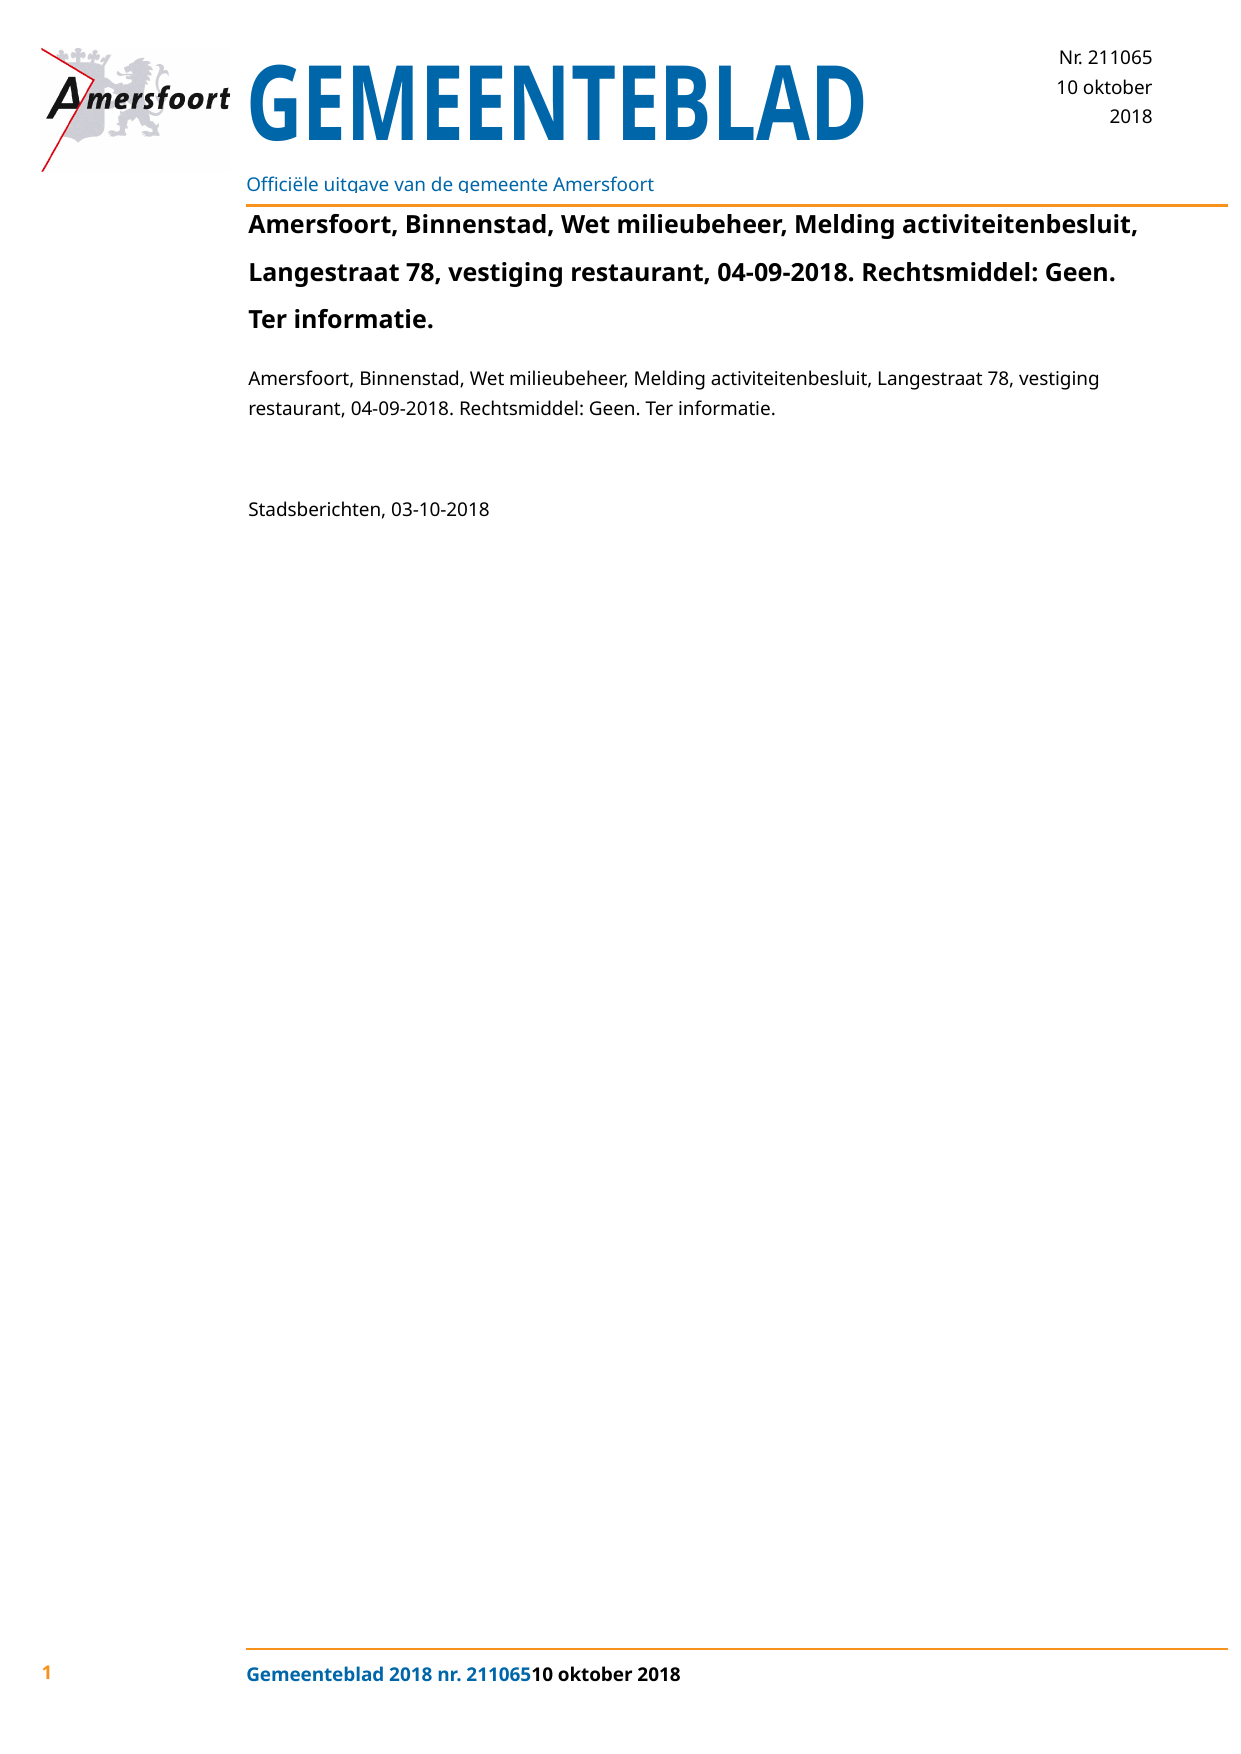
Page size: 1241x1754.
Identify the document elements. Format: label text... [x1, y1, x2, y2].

text Stadsberichten, 03-10-2018 [248, 496, 1152, 522]
text Amersfoort, Binnenstad, Wet milieubeheer, Melding activiteitenbesluit, Langestraat 78, vestiging restaurant, 04-09-2018. Rechtsmiddel: Geen. Ter informatie. [248, 207, 1152, 336]
picture [41, 47, 231, 172]
text Amersfoort, Binnenstad, Wet milieubeheer, Melding activiteitenbesluit, Langestraat 78, vestiging restaurant, 04-09-2018. Rechtsmiddel: Geen. Ter informatie. [248, 366, 1152, 421]
